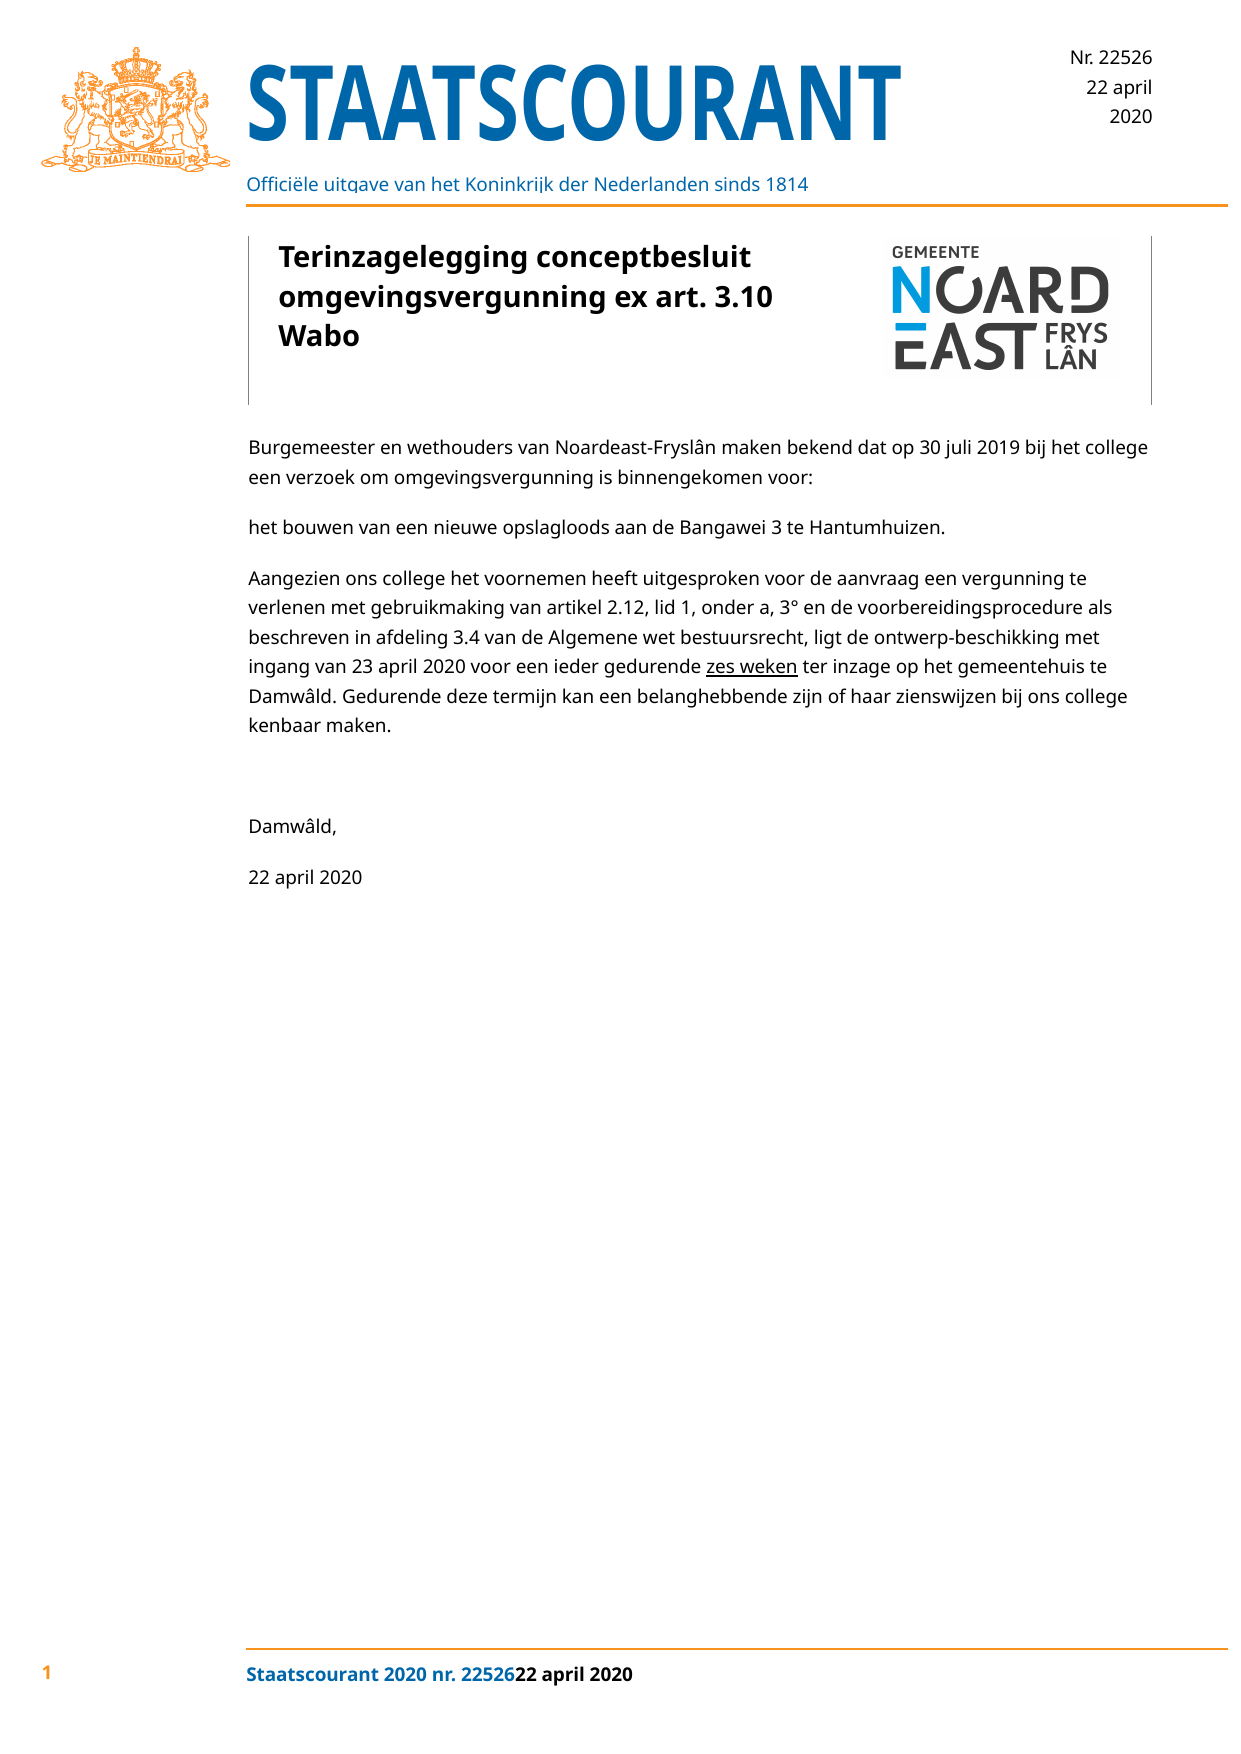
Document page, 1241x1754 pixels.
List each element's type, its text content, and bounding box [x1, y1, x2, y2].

text 22 april 2020 [248, 864, 1152, 890]
picture [41, 47, 231, 172]
table_header [850, 236, 1151, 405]
picture [882, 236, 1119, 380]
text Aangezien ons college het voornemen heeft uitgesproken voor de aanvraag een vergunning te verlenen met gebruikmaking van artikel 2.12, lid 1, onder a, 3° en de voorbereidingsprocedure als beschreven in afdeling 3.4 van de Algemene wet bestuursrecht, ligt de ontwerp-beschikking met ingang van 23 april 2020 voor een ieder gedurende zes weken ter inzage op het gemeentehuis te Damwâld. Gedurende deze termijn kan een belanghebbende zijn of haar zienswijzen bij ons college kenbaar maken. [248, 565, 1152, 738]
table_header Terinzagelegging conceptbesluit omgevingsvergunning ex art. 3.10 Wabo [249, 236, 850, 405]
text Burgemeester en wethouders van Noardeast-Fryslân maken bekend dat op 30 juli 2019 bij het college een verzoek om omgevingsvergunning is binnengekomen voor: [248, 434, 1152, 490]
text Damwâld, [248, 813, 1152, 839]
text het bouwen van een nieuwe opslagloods aan de Bangawei 3 te Hantumhuizen. [248, 514, 1152, 540]
